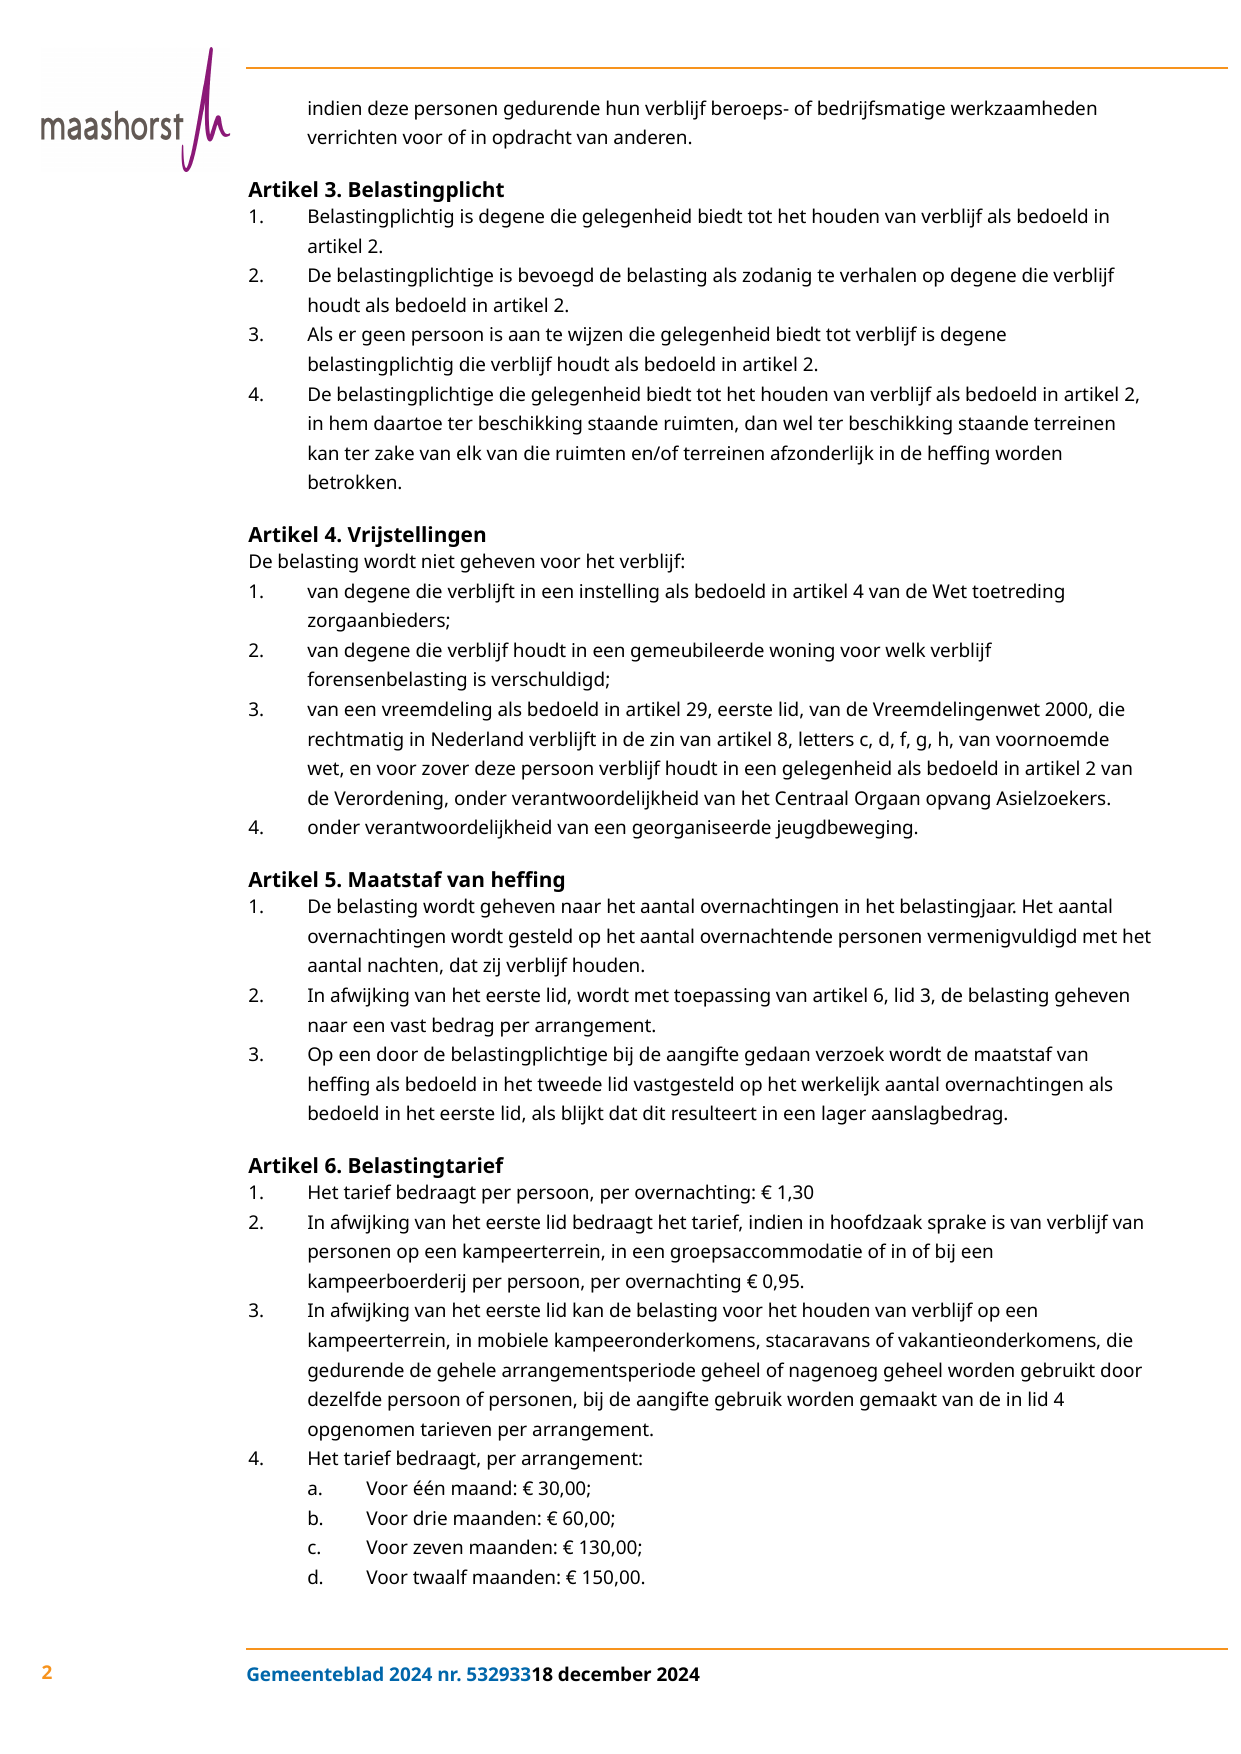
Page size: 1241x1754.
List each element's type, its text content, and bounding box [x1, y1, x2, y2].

picture [41, 47, 231, 172]
list onder verantwoordelijkheid van een georganiseerde jeugdbeweging. [248, 814, 1152, 840]
text Artikel 3. Belastingplicht [248, 175, 1152, 203]
list De belastingplichtige is bevoegd de belasting als zodanig te verhalen op degene die verblijf houdt als bedoeld in artikel 2. [248, 262, 1152, 318]
list Voor twaalf maanden: € 150,00. [307, 1564, 1152, 1590]
list Het tarief bedraagt per persoon, per overnachting: € 1,30 [248, 1179, 1152, 1205]
list De belastingplichtige die gelegenheid biedt tot het houden van verblijf als bedoeld in artikel 2, in hem daartoe ter beschikking staande ruimten, dan wel ter beschikking staande terreinen kan ter zake van elk van die ruimten en/of terreinen afzonderlijk in de heffing worden betrokken. [248, 381, 1152, 495]
list Voor drie maanden: € 60,00; [307, 1505, 1152, 1531]
list In afwijking van het eerste lid, wordt met toepassing van artikel 6, lid 3, de belasting geheven naar een vast bedrag per arrangement. [248, 982, 1152, 1037]
list De belasting wordt geheven naar het aantal overnachtingen in het belastingjaar. Het aantal overnachtingen wordt gesteld op het aantal overnachtende personen vermenigvuldigd met het aantal nachten, dat zij verblijf houden. [248, 893, 1152, 978]
list Het tarief bedraagt, per arrangement: [248, 1446, 1152, 1471]
text Artikel 5. Maatstaf van heffing [248, 865, 1152, 893]
list Op een door de belastingplichtige bij de aangifte gedaan verzoek wordt de maatstaf van heffing als bedoeld in het tweede lid vastgesteld op het werkelijk aantal overnachtingen als bedoeld in het eerste lid, als blijkt dat dit resulteert in een lager aanslagbedrag. [248, 1041, 1152, 1126]
list van een vreemdeling als bedoeld in artikel 29, eerste lid, van de Vreemdelingenwet 2000, die rechtmatig in Nederland verblijft in de zin van artikel 8, letters c, d, f, g, h, van voornoemde wet, en voor zover deze persoon verblijf houdt in een gelegenheid als bedoeld in artikel 2 van de Verordening, onder verantwoordelijkheid van het Centraal Orgaan opvang Asielzoekers. [248, 696, 1152, 811]
list van degene die verblijf houdt in een gemeubileerde woning voor welk verblijf forensenbelasting is verschuldigd; [248, 637, 1152, 692]
list Voor zeven maanden: € 130,00; [307, 1534, 1152, 1560]
list Belastingplichtig is degene die gelegenheid biedt tot het houden van verblijf als bedoeld in artikel 2. [248, 203, 1152, 258]
list In afwijking van het eerste lid bedraagt het tarief, indien in hoofdzaak sprake is van verblijf van personen op een kampeerterrein, in een groepsaccommodatie of in of bij een kampeerboerderij per persoon, per overnachting € 0,95. [248, 1209, 1152, 1294]
text Artikel 4. Vrijstellingen [248, 520, 1152, 548]
list Voor één maand: € 30,00; [307, 1475, 1152, 1501]
list In afwijking van het eerste lid kan de belasting voor het houden van verblijf op een kampeerterrein, in mobiele kampeeronderkomens, stacaravans of vakantieonderkomens, die gedurende de gehele arrangementsperiode geheel of nagenoeg geheel worden gebruikt door dezelfde persoon of personen, bij de aangifte gebruik worden gemaakt van de in lid 4 opgenomen tarieven per arrangement. [248, 1298, 1152, 1442]
text Artikel 6. Belastingtarief [248, 1151, 1152, 1179]
text De belasting wordt niet geheven voor het verblijf: [248, 548, 1152, 574]
list Als er geen persoon is aan te wijzen die gelegenheid biedt tot verblijf is degene belastingplichtig die verblijf houdt als bedoeld in artikel 2. [248, 322, 1152, 377]
list van degene die verblijft in een instelling als bedoeld in artikel 4 van de Wet toetreding zorgaanbieders; [248, 578, 1152, 633]
list indien deze personen gedurende hun verblijf beroeps- of bedrijfsmatige werkzaamheden verrichten voor of in opdracht van anderen. [248, 95, 1152, 150]
